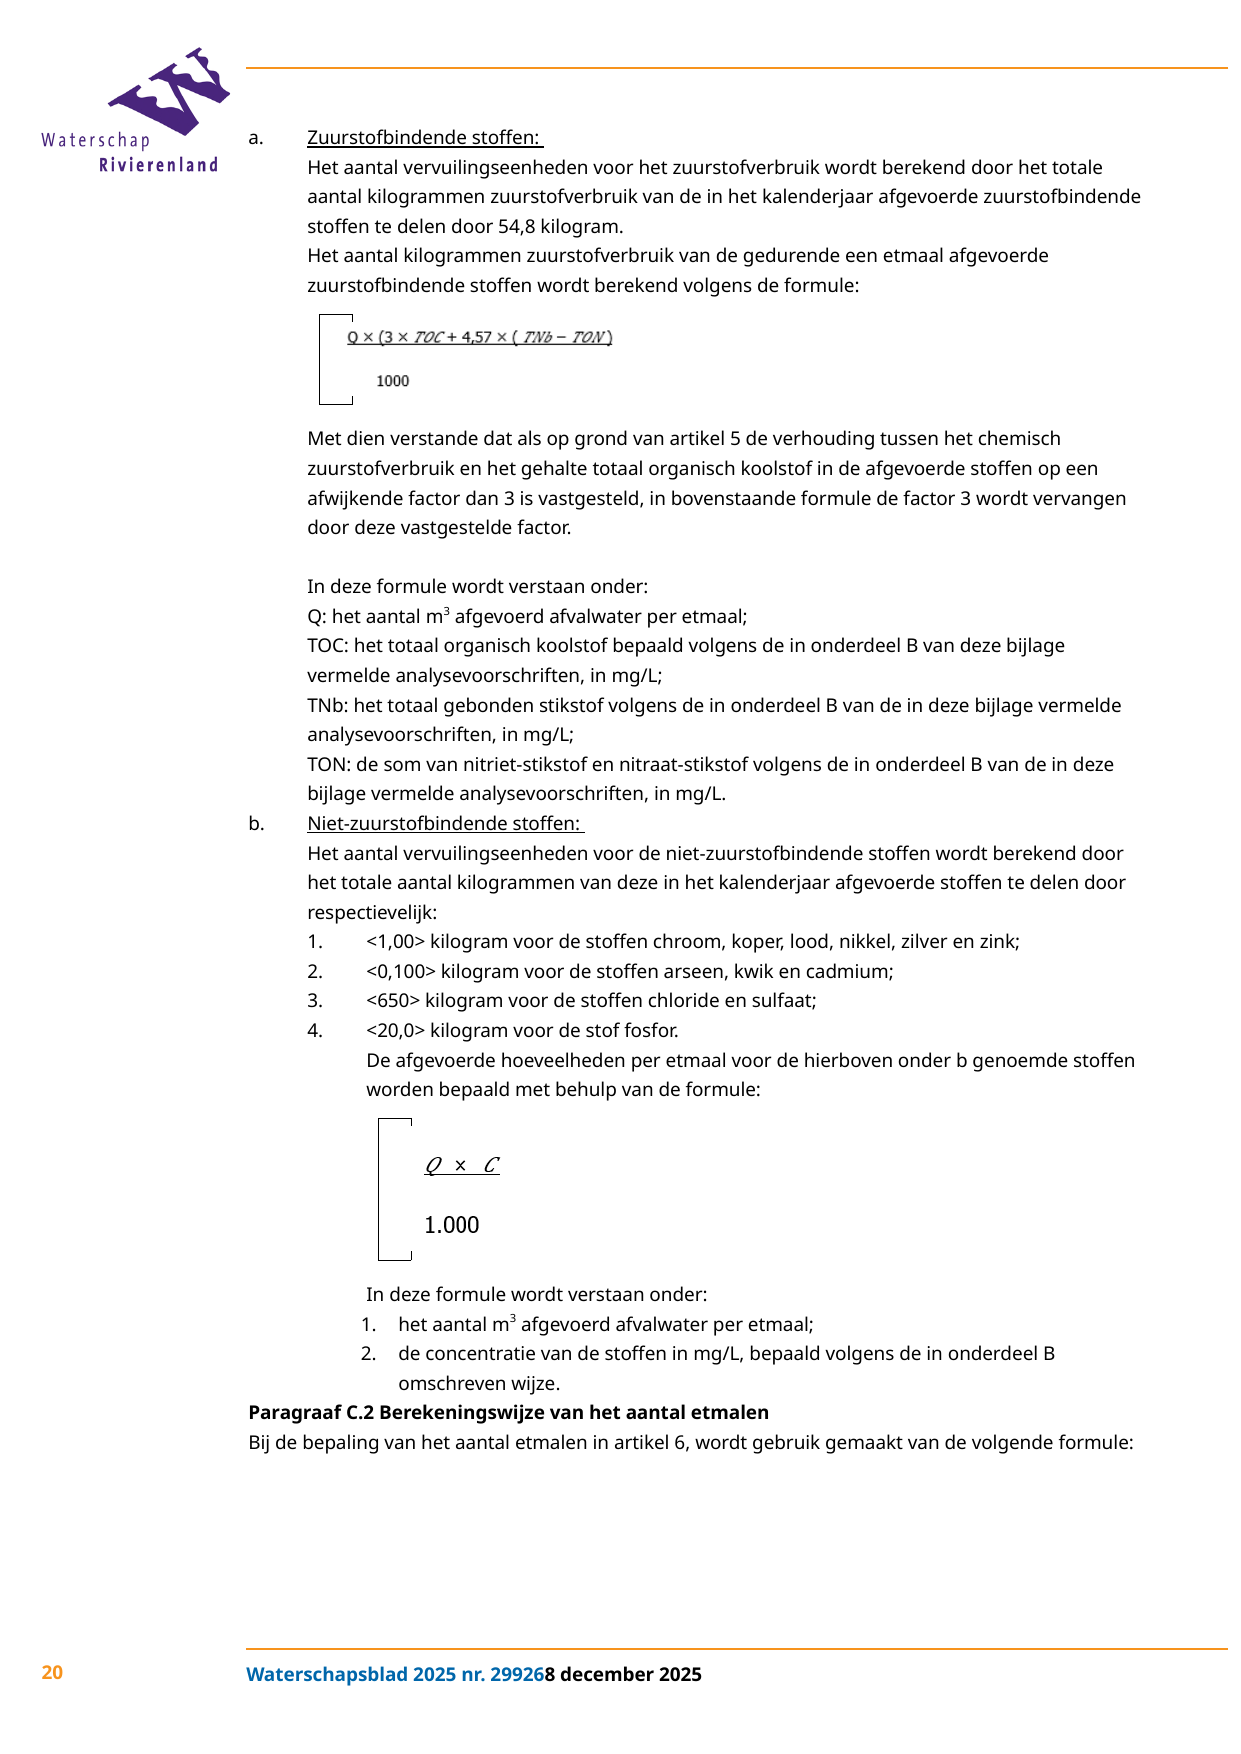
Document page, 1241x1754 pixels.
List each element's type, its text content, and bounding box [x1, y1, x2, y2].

list Zuurstofbindende stoffen: [248, 124, 1152, 150]
list TOC: het totaal organisch koolstof bepaald volgens de in onderdeel B van deze bijlage vermelde analysevoorschriften, in mg/L; [248, 633, 1152, 688]
list In deze formule wordt verstaan onder: [248, 573, 1152, 599]
list Niet-zuurstofbindende stoffen: [248, 810, 1152, 836]
list TNb: het totaal gebonden stikstof volgens de in onderdeel B van de in deze bijlage vermelde analysevoorschriften, in mg/L; [248, 692, 1152, 747]
list <1,00> kilogram voor de stoffen chroom, koper, lood, nikkel, zilver en zink; [307, 928, 1152, 954]
list <20,0> kilogram voor de stof fosfor. [307, 1017, 1152, 1043]
list de concentratie van de stoffen in mg/L, bepaald volgens de in onderdeel B omschreven wijze. [361, 1340, 1152, 1396]
list Het aantal vervuilingseenheden voor het zuurstofverbruik wordt berekend door het totale aantal kilogrammen zuurstofverbruik van de in het kalenderjaar afgevoerde zuurstofbindende stoffen te delen door 54,8 kilogram. [248, 154, 1152, 239]
picture [387, 1126, 535, 1251]
list <650> kilogram voor de stoffen chloride en sulfaat; [307, 988, 1152, 1013]
text Paragraaf C.2 Berekeningswijze van het aantal etmalen [248, 1399, 1152, 1425]
list Met dien verstande dat als op grond van artikel 5 de verhouding tussen het chemisch zuurstofverbruik en het gehalte totaal organisch koolstof in de afgevoerde stoffen op een afwijkende factor dan 3 is vastgesteld, in bovenstaande formule de factor 3 wordt vervangen door deze vastgestelde factor. [248, 426, 1152, 540]
text Bij de bepaling van het aantal etmalen in artikel 6, wordt gebruik gemaakt van de volgende formule: [248, 1429, 1152, 1455]
list Het aantal kilogrammen zuurstofverbruik van de gedurende een etmaal afgevoerde zuurstofbindende stoffen wordt berekend volgens de formule: [248, 243, 1152, 298]
list Q: het aantal m3 afgevoerd afvalwater per etmaal; [248, 603, 1152, 629]
list De afgevoerde hoeveelheden per etmaal voor de hierboven onder b genoemde stoffen worden bepaald met behulp van de formule: [307, 1047, 1152, 1102]
list TON: de som van nitriet-stikstof en nitraat-stikstof volgens de in onderdeel B van de in deze bijlage vermelde analysevoorschriften, in mg/L. [248, 751, 1152, 806]
picture [41, 47, 231, 172]
picture [327, 322, 653, 396]
list Het aantal vervuilingseenheden voor de niet-zuurstofbindende stoffen wordt berekend door het totale aantal kilogrammen van deze in het kalenderjaar afgevoerde stoffen te delen door respectievelijk: [248, 840, 1152, 925]
list <0,100> kilogram voor de stoffen arseen, kwik en cadmium; [307, 958, 1152, 984]
list In deze formule wordt verstaan onder: [307, 1281, 1152, 1307]
list het aantal m3 afgevoerd afvalwater per etmaal; [361, 1311, 1152, 1337]
